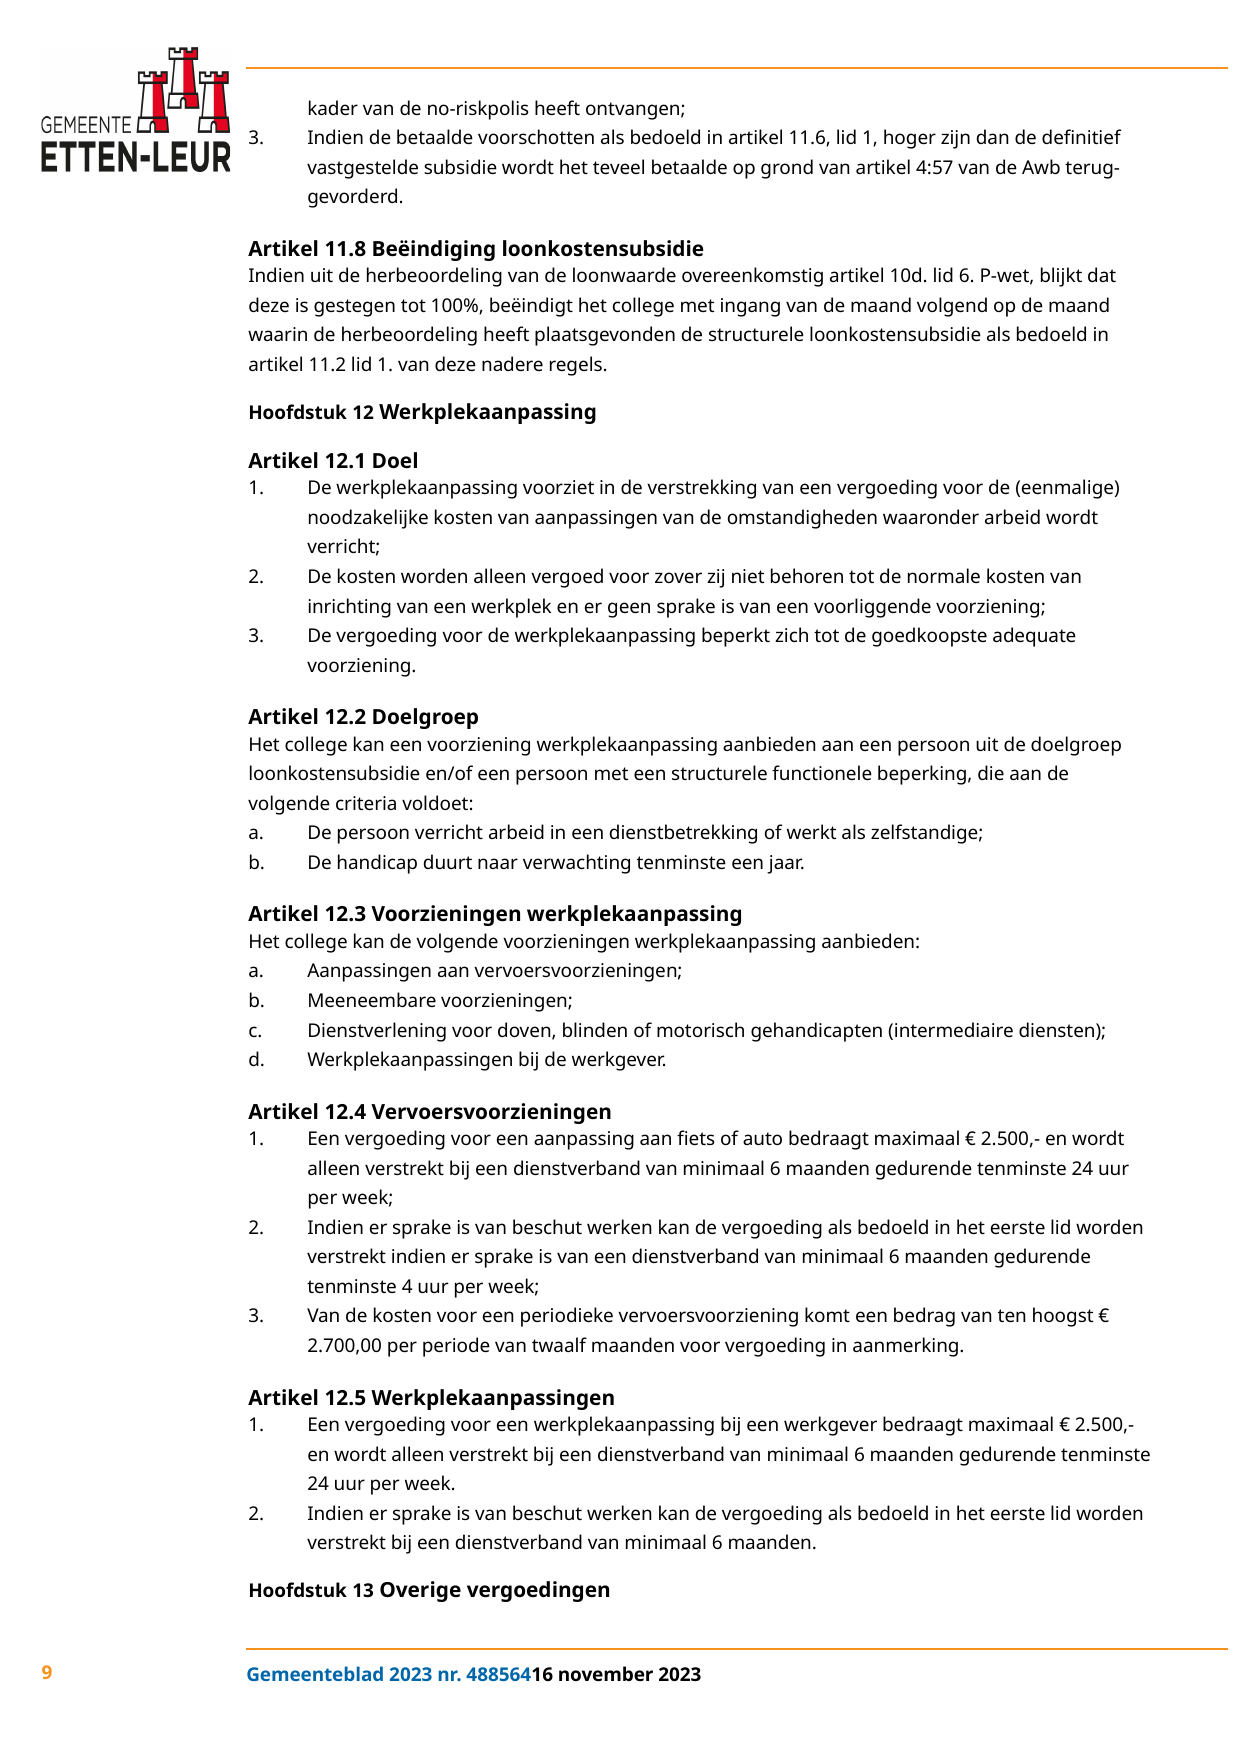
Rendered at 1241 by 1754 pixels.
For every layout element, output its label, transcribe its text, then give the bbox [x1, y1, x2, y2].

list De werkplekaanpassing voorziet in de verstrekking van een vergoeding voor de (eenmalige) noodzakelijke kosten van aanpassingen van de omstandigheden waaronder arbeid wordt verricht; [248, 474, 1152, 559]
list De persoon verricht arbeid in een dienstbetrekking of werkt als zelfstandige; [248, 819, 1152, 845]
list Indien er sprake is van beschut werken kan de vergoeding als bedoeld in het eerste lid worden verstrekt indien er sprake is van een dienstverband van minimaal 6 maanden gedurende tenminste 4 uur per week; [248, 1214, 1152, 1299]
list De vergoeding voor de werkplekaanpassing beperkt zich tot de goedkoopste adequate voorziening. [248, 622, 1152, 678]
list Indien de betaalde voorschotten als bedoeld in artikel 11.6, lid 1, hoger zijn dan de definitief vastgestelde subsidie wordt het teveel betaalde op grond van artikel 4:57 van de Awb terug-gevorderd. [248, 124, 1152, 209]
text Hoofdstuk 13 Overige vergoedingen [248, 1575, 1152, 1603]
text Hoofdstuk 12 Werkplekaanpassing [248, 397, 1152, 425]
list Een vergoeding voor een aanpassing aan fiets of auto bedraagt maximaal € 2.500,- en wordt alleen verstrekt bij een dienstverband van minimaal 6 maanden gedurende tenminste 24 uur per week; [248, 1125, 1152, 1210]
list Werkplekaanpassingen bij de werkgever. [248, 1046, 1152, 1072]
list Dienstverlening voor doven, blinden of motorisch gehandicapten (intermediaire diensten); [248, 1017, 1152, 1042]
text Artikel 12.3 Voorzieningen werkplekaanpassing [248, 899, 1152, 928]
list Van de kosten voor een periodieke vervoersvoorziening komt een bedrag van ten hoogst € 2.700,00 per periode van twaalf maanden voor vergoeding in aanmerking. [248, 1303, 1152, 1358]
list kader van de no-riskpolis heeft ontvangen; [248, 95, 1152, 121]
list Een vergoeding voor een werkplekaanpassing bij een werkgever bedraagt maximaal € 2.500,- en wordt alleen verstrekt bij een dienstverband van minimaal 6 maanden gedurende tenminste 24 uur per week. [248, 1411, 1152, 1496]
picture [41, 47, 231, 172]
text Artikel 11.8 Beëindiging loonkostensubsidie [248, 234, 1152, 262]
list De kosten worden alleen vergoed voor zover zij niet behoren tot de normale kosten van inrichting van een werkplek en er geen sprake is van een voorliggende voorziening; [248, 563, 1152, 618]
text Indien uit de herbeoordeling van de loonwaarde overeenkomstig artikel 10d. lid 6. P-wet, blijkt dat deze is gestegen tot 100%, beëindigt het college met ingang van de maand volgend op de maand waarin de herbeoordeling heeft plaatsgevonden de structurele loonkostensubsidie als bedoeld in artikel 11.2 lid 1. van deze nadere regels. [248, 262, 1152, 377]
list De handicap duurt naar verwachting tenminste een jaar. [248, 849, 1152, 875]
text Het college kan een voorziening werkplekaanpassing aanbieden aan een persoon uit de doelgroep loonkostensubsidie en/of een persoon met een structurele functionele beperking, die aan de volgende criteria voldoet: [248, 731, 1152, 816]
list Meeneembare voorzieningen; [248, 987, 1152, 1013]
text Artikel 12.4 Vervoersvoorzieningen [248, 1097, 1152, 1125]
list Indien er sprake is van beschut werken kan de vergoeding als bedoeld in het eerste lid worden verstrekt bij een dienstverband van minimaal 6 maanden. [248, 1500, 1152, 1555]
text Artikel 12.2 Doelgroep [248, 702, 1152, 731]
text Het college kan de volgende voorzieningen werkplekaanpassing aanbieden: [248, 928, 1152, 954]
text Artikel 12.5 Werkplekaanpassingen [248, 1383, 1152, 1411]
text Artikel 12.1 Doel [248, 446, 1152, 474]
list Aanpassingen aan vervoersvoorzieningen; [248, 958, 1152, 983]
